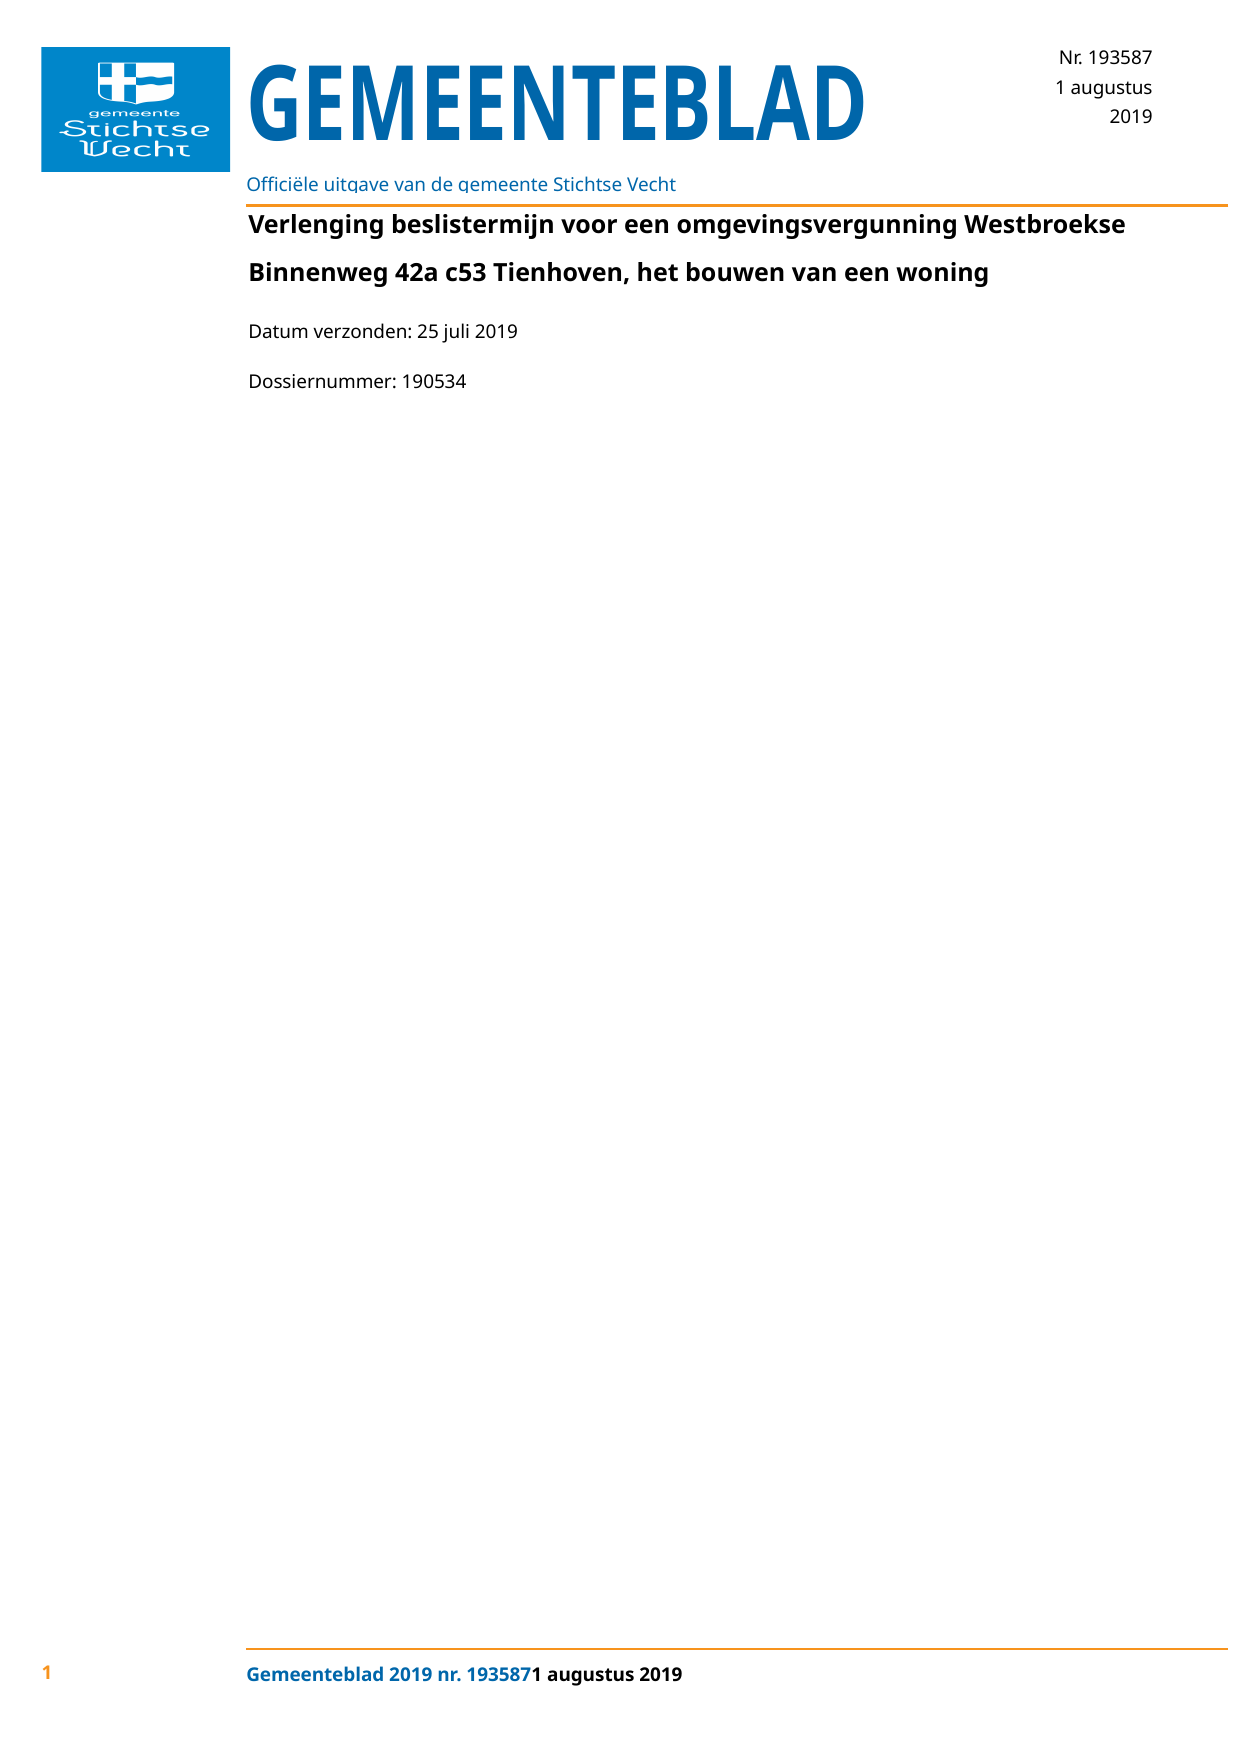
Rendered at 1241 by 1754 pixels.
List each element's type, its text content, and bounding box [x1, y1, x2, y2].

picture [99, 63, 135, 101]
picture [137, 63, 174, 103]
text Dossiernummer: 190534 [248, 368, 1152, 394]
text Verlenging beslistermijn voor een omgevingsvergunning Westbroekse Binnenweg 42a c53 Tienhoven, het bouwen van een woning [248, 207, 1152, 288]
text Datum verzonden: 25 juli 2019 [248, 318, 1152, 344]
